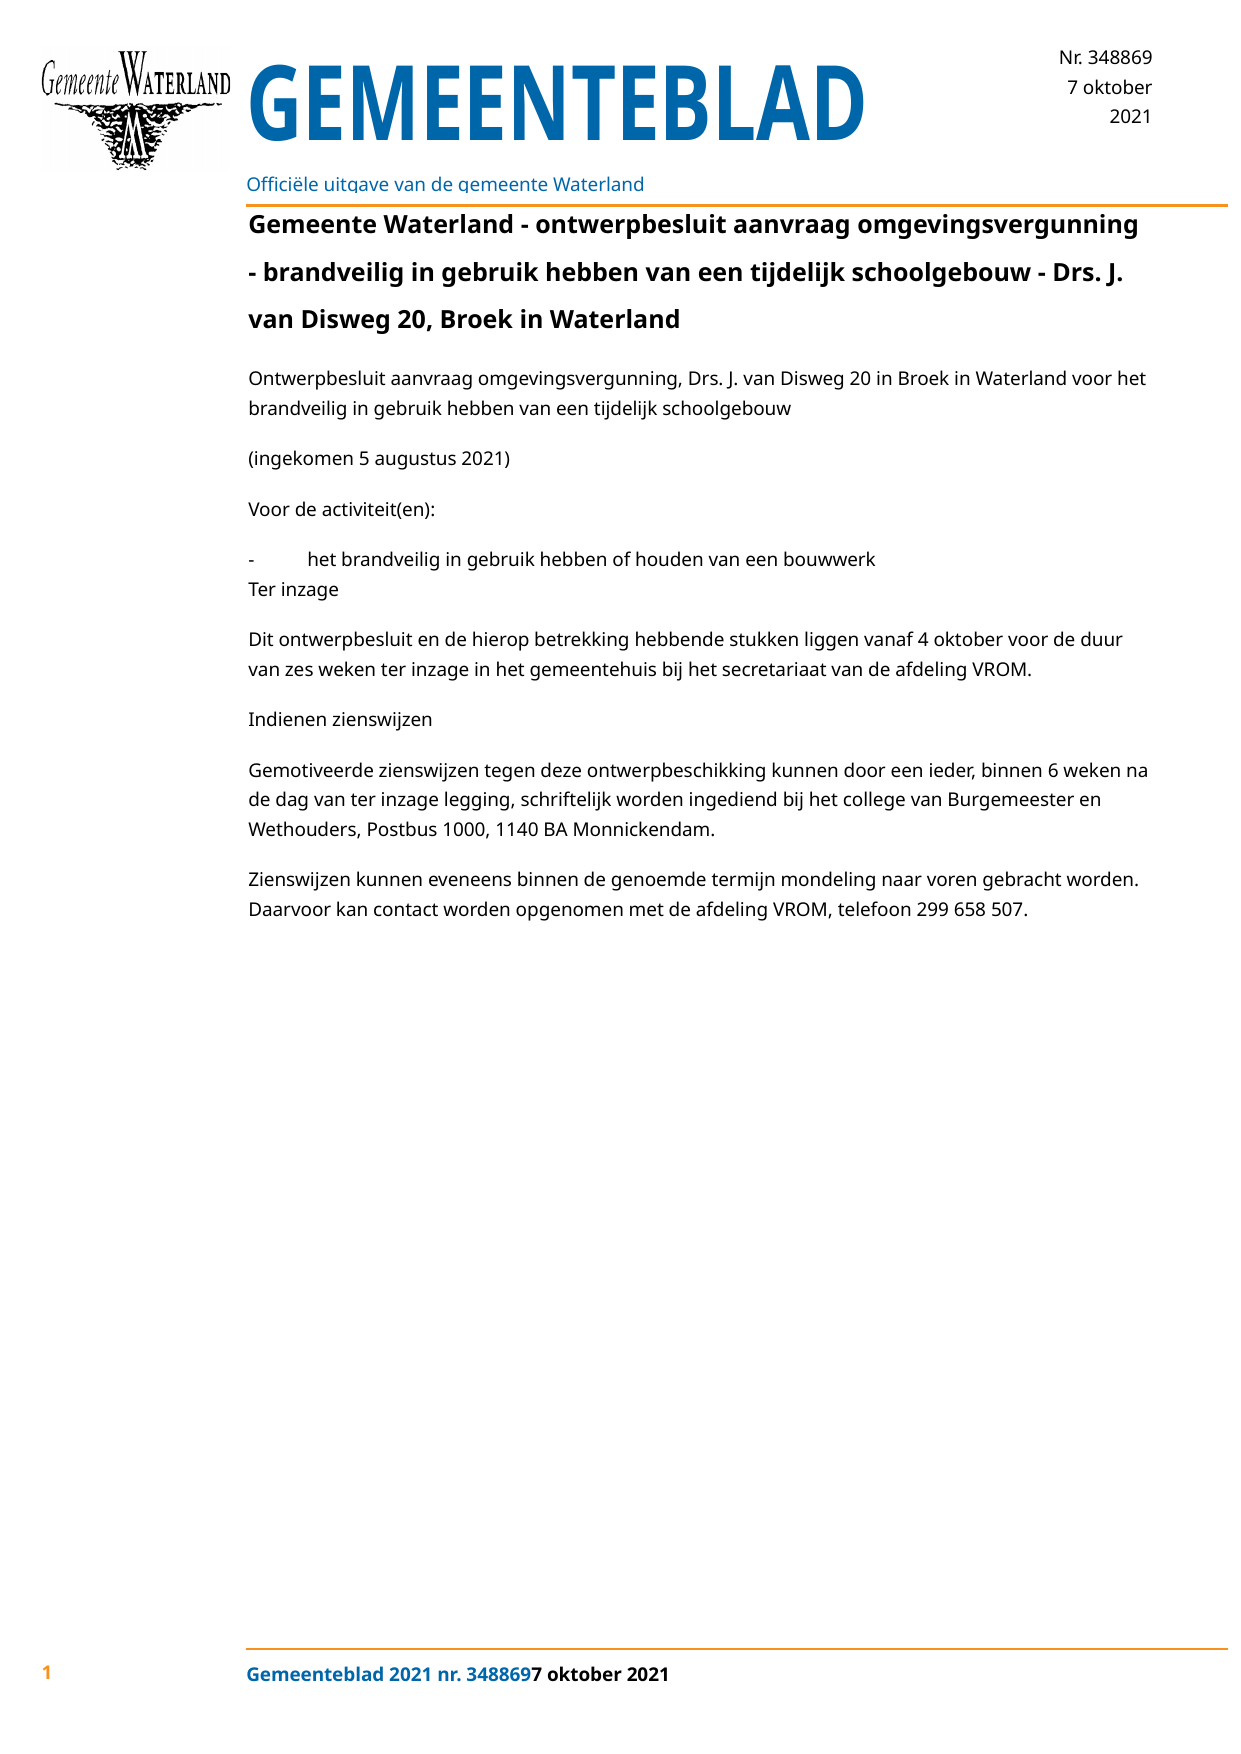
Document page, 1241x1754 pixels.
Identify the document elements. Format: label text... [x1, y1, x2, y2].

picture [41, 47, 231, 172]
text Ter inzage [248, 576, 1152, 602]
text Indienen zienswijzen [248, 706, 1152, 732]
text Gemotiveerde zienswijzen tegen deze ontwerpbeschikking kunnen door een ieder, binnen 6 weken na de dag van ter inzage legging, schriftelijk worden ingediend bij het college van Burgemeester en Wethouders, Postbus 1000, 1140 BA Monnickendam. [248, 757, 1152, 842]
text Voor de activiteit(en): [248, 496, 1152, 522]
text Zienswijzen kunnen eveneens binnen de genoemde termijn mondeling naar voren gebracht worden. Daarvoor kan contact worden opgenomen met de afdeling VROM, telefoon 299 658 507. [248, 866, 1152, 922]
text (ingekomen 5 augustus 2021) [248, 446, 1152, 471]
list het brandveilig in gebruik hebben of houden van een bouwwerk [248, 546, 1152, 572]
text Ontwerpbesluit aanvraag omgevingsvergunning, Drs. J. van Disweg 20 in Broek in Waterland voor het brandveilig in gebruik hebben van een tijdelijk schoolgebouw [248, 366, 1152, 421]
text Dit ontwerpbesluit en de hierop betrekking hebbende stukken liggen vanaf 4 oktober voor de duur van zes weken ter inzage in het gemeentehuis bij het secretariaat van de afdeling VROM. [248, 626, 1152, 682]
text Gemeente Waterland - ontwerpbesluit aanvraag omgevingsvergunning - brandveilig in gebruik hebben van een tijdelijk schoolgebouw - Drs. J. van Disweg 20, Broek in Waterland [248, 207, 1152, 336]
